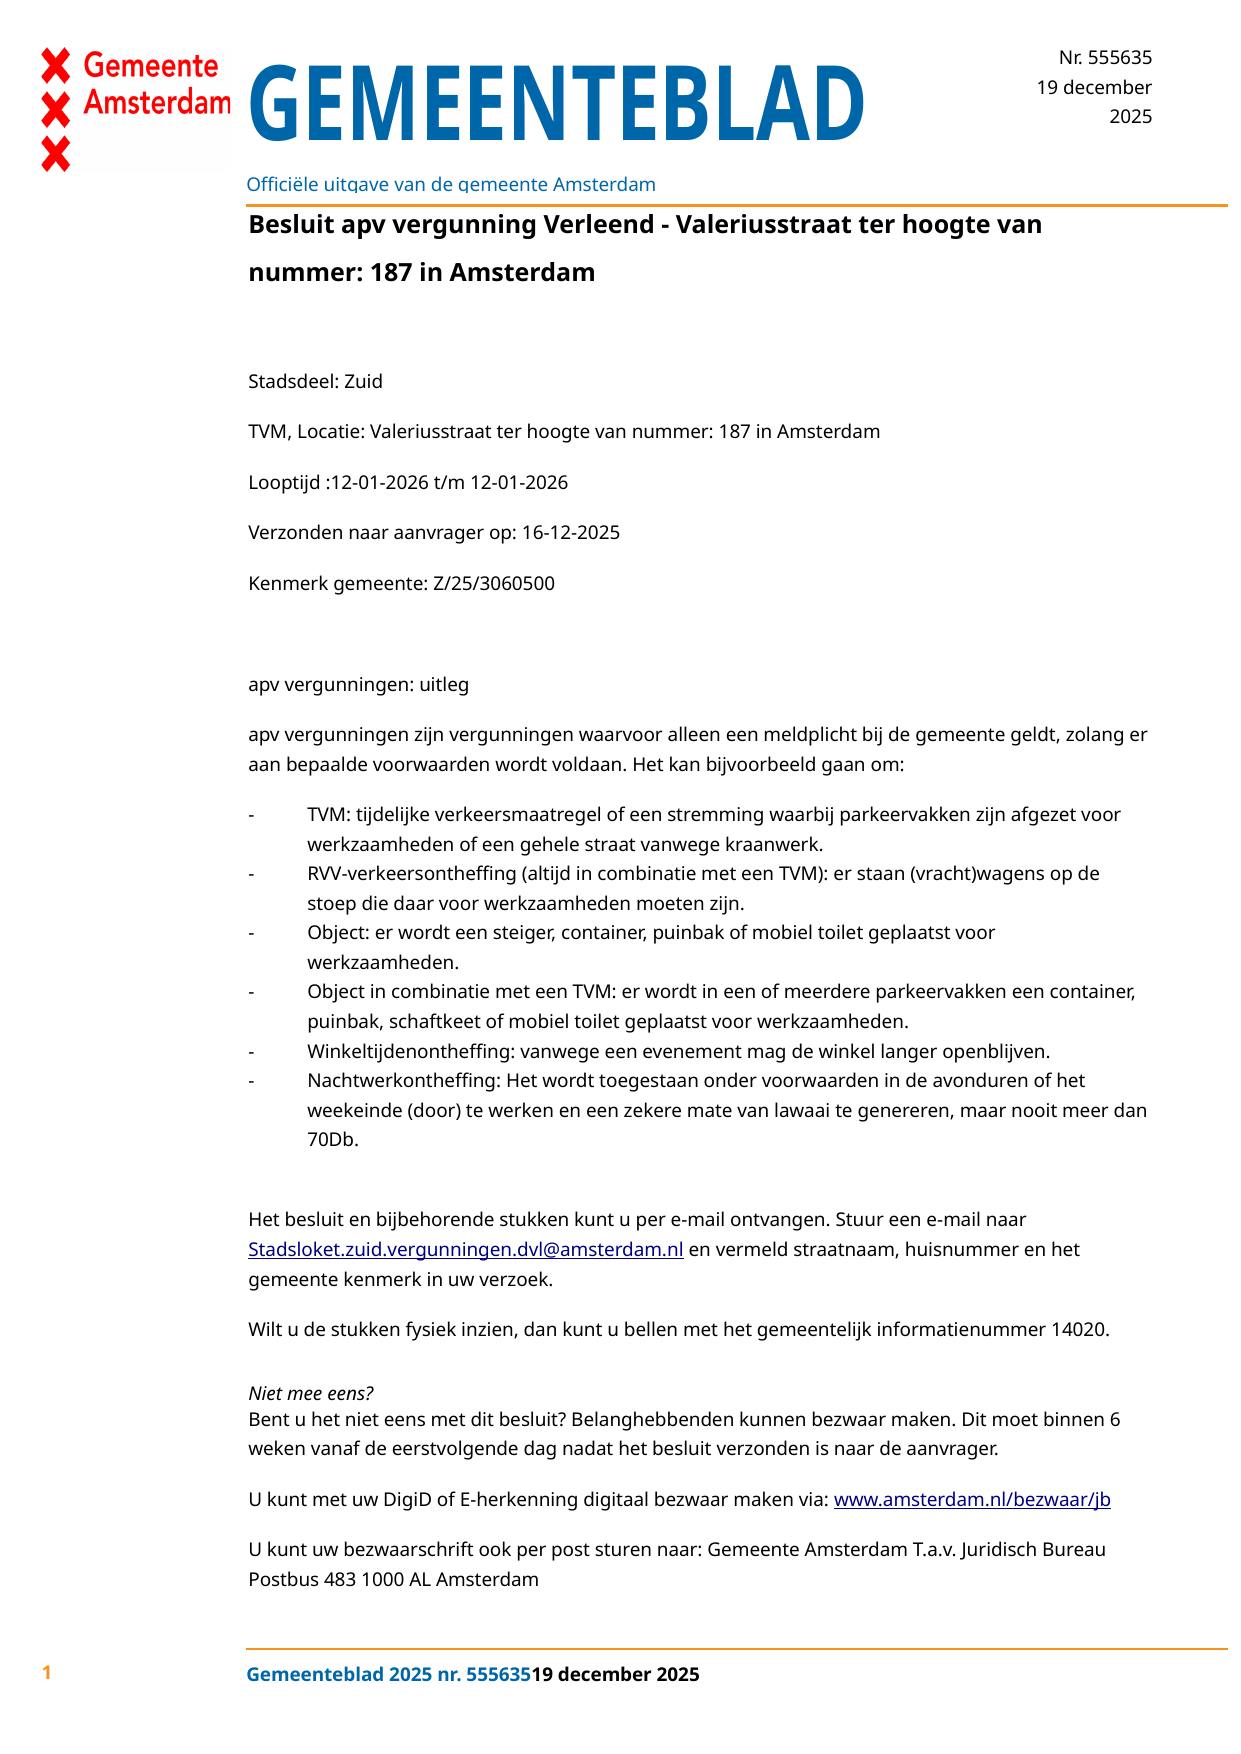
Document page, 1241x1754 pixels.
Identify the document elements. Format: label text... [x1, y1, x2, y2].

text Het besluit en bijbehorende stukken kunt u per e-mail ontvangen. Stuur een e-mail naar Stadsloket.zuid.vergunningen.dvl@amsterdam.nl en vermeld straatnaam, huisnummer en het gemeente kenmerk in uw verzoek. [248, 1207, 1152, 1292]
text Kenmerk gemeente: Z/25/3060500 [248, 570, 1152, 596]
list Nachtwerkontheffing: Het wordt toegestaan onder voorwaarden in de avonduren of het weekeinde (door) te werken en een zekere mate van lawaai te genereren, maar nooit meer dan 70Db. [248, 1067, 1152, 1152]
text TVM, Locatie: Valeriusstraat ter hoogte van nummer: 187 in Amsterdam [248, 419, 1152, 444]
text Wilt u de stukken fysiek inzien, dan kunt u bellen met het gemeentelijk informatienummer 14020. [248, 1316, 1152, 1342]
list TVM: tijdelijke verkeersmaatregel of een stremming waarbij parkeervakken zijn afgezet voor werkzaamheden of een gehele straat vanwege kraanwerk. [248, 801, 1152, 857]
text Besluit apv vergunning Verleend - Valeriusstraat ter hoogte van nummer: 187 in Amsterdam [248, 207, 1152, 288]
text U kunt met uw DigiD of E-herkenning digitaal bezwaar maken via: www.amsterdam.nl/bezwaar/jb [248, 1486, 1152, 1512]
text Stadsdeel: Zuid [248, 368, 1152, 394]
text Looptijd :12-01-2026 t/m 12-01-2026 [248, 469, 1152, 495]
text Niet mee eens? [248, 1380, 1152, 1406]
text Verzonden naar aanvrager op: 16-12-2025 [248, 519, 1152, 545]
picture [41, 47, 231, 172]
text apv vergunningen: uitleg [248, 671, 1152, 697]
text apv vergunningen zijn vergunningen waarvoor alleen een meldplicht bij de gemeente geldt, zolang er aan bepaalde voorwaarden wordt voldaan. Het kan bijvoorbeeld gaan om: [248, 721, 1152, 777]
text U kunt uw bezwaarschrift ook per post sturen naar: Gemeente Amsterdam T.a.v. Juridisch Bureau Postbus 483 1000 AL Amsterdam [248, 1536, 1152, 1592]
list Winkeltijdenontheffing: vanwege een evenement mag de winkel langer openblijven. [248, 1038, 1152, 1064]
text Bent u het niet eens met dit besluit? Belanghebbenden kunnen bezwaar maken. Dit moet binnen 6 weken vanaf de eerstvolgende dag nadat het besluit verzonden is naar de aanvrager. [248, 1406, 1152, 1461]
list RVV-verkeersontheffing (altijd in combinatie met een TVM): er staan (vracht)wagens op de stoep die daar voor werkzaamheden moeten zijn. [248, 860, 1152, 916]
list Object in combinatie met een TVM: er wordt in een of meerdere parkeervakken een container, puinbak, schaftkeet of mobiel toilet geplaatst voor werkzaamheden. [248, 979, 1152, 1034]
list Object: er wordt een steiger, container, puinbak of mobiel toilet geplaatst voor werkzaamheden. [248, 919, 1152, 975]
